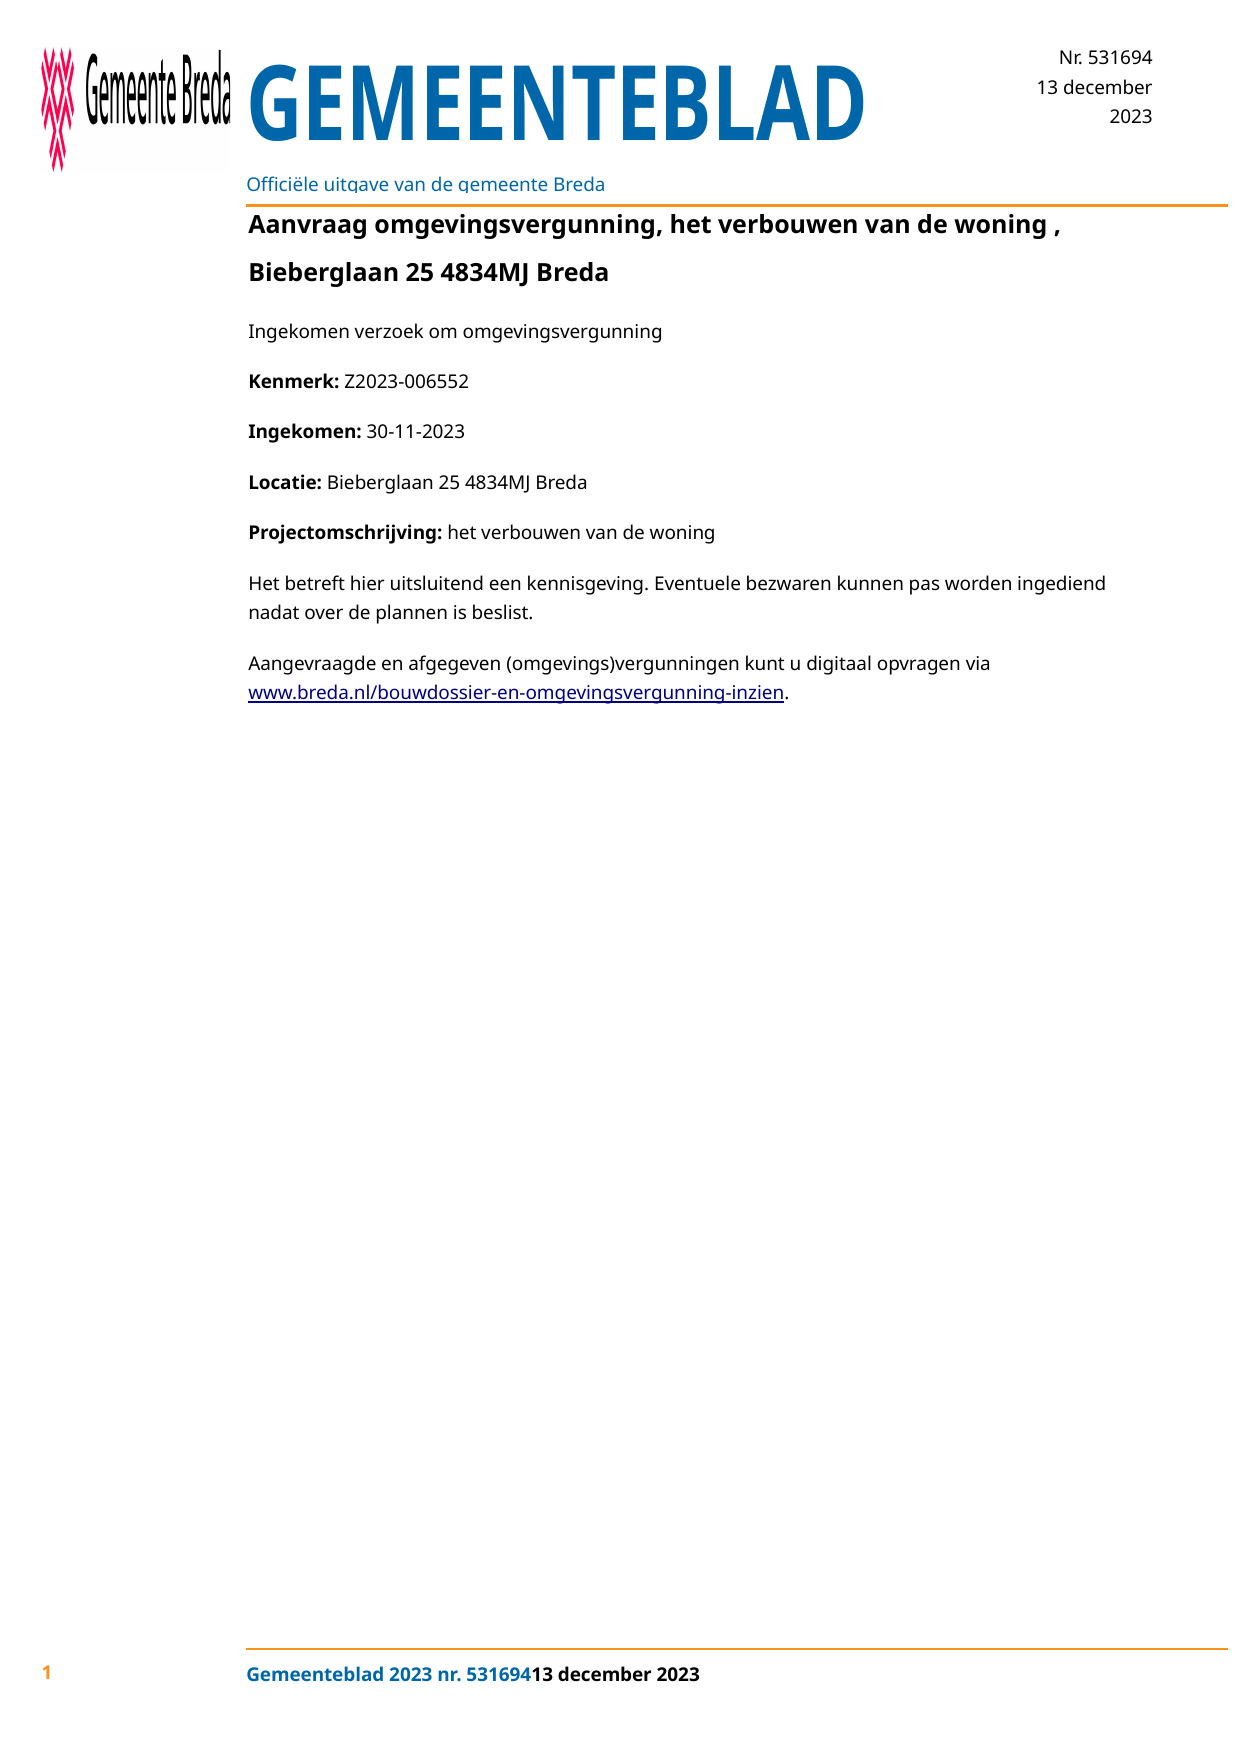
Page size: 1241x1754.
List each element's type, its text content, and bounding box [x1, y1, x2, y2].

text Het betreft hier uitsluitend een kennisgeving. Eventuele bezwaren kunnen pas worden ingediend nadat over de plannen is beslist. [248, 570, 1152, 625]
text Ingekomen verzoek om omgevingsvergunning [248, 318, 1152, 344]
text Locatie: Bieberglaan 25 4834MJ Breda [248, 469, 1152, 495]
text Ingekomen: 30-11-2023 [248, 419, 1152, 444]
text Projectomschrijving: het verbouwen van de woning [248, 519, 1152, 545]
picture [41, 47, 231, 172]
text Aangevraagde en afgegeven (omgevings)vergunningen kunt u digitaal opvragen via www.breda.nl/bouwdossier-en-omgevingsvergunning-inzien. [248, 650, 1152, 705]
text Kenmerk: Z2023-006552 [248, 368, 1152, 394]
text Aanvraag omgevingsvergunning, het verbouwen van de woning , Bieberglaan 25 4834MJ Breda [248, 207, 1152, 288]
